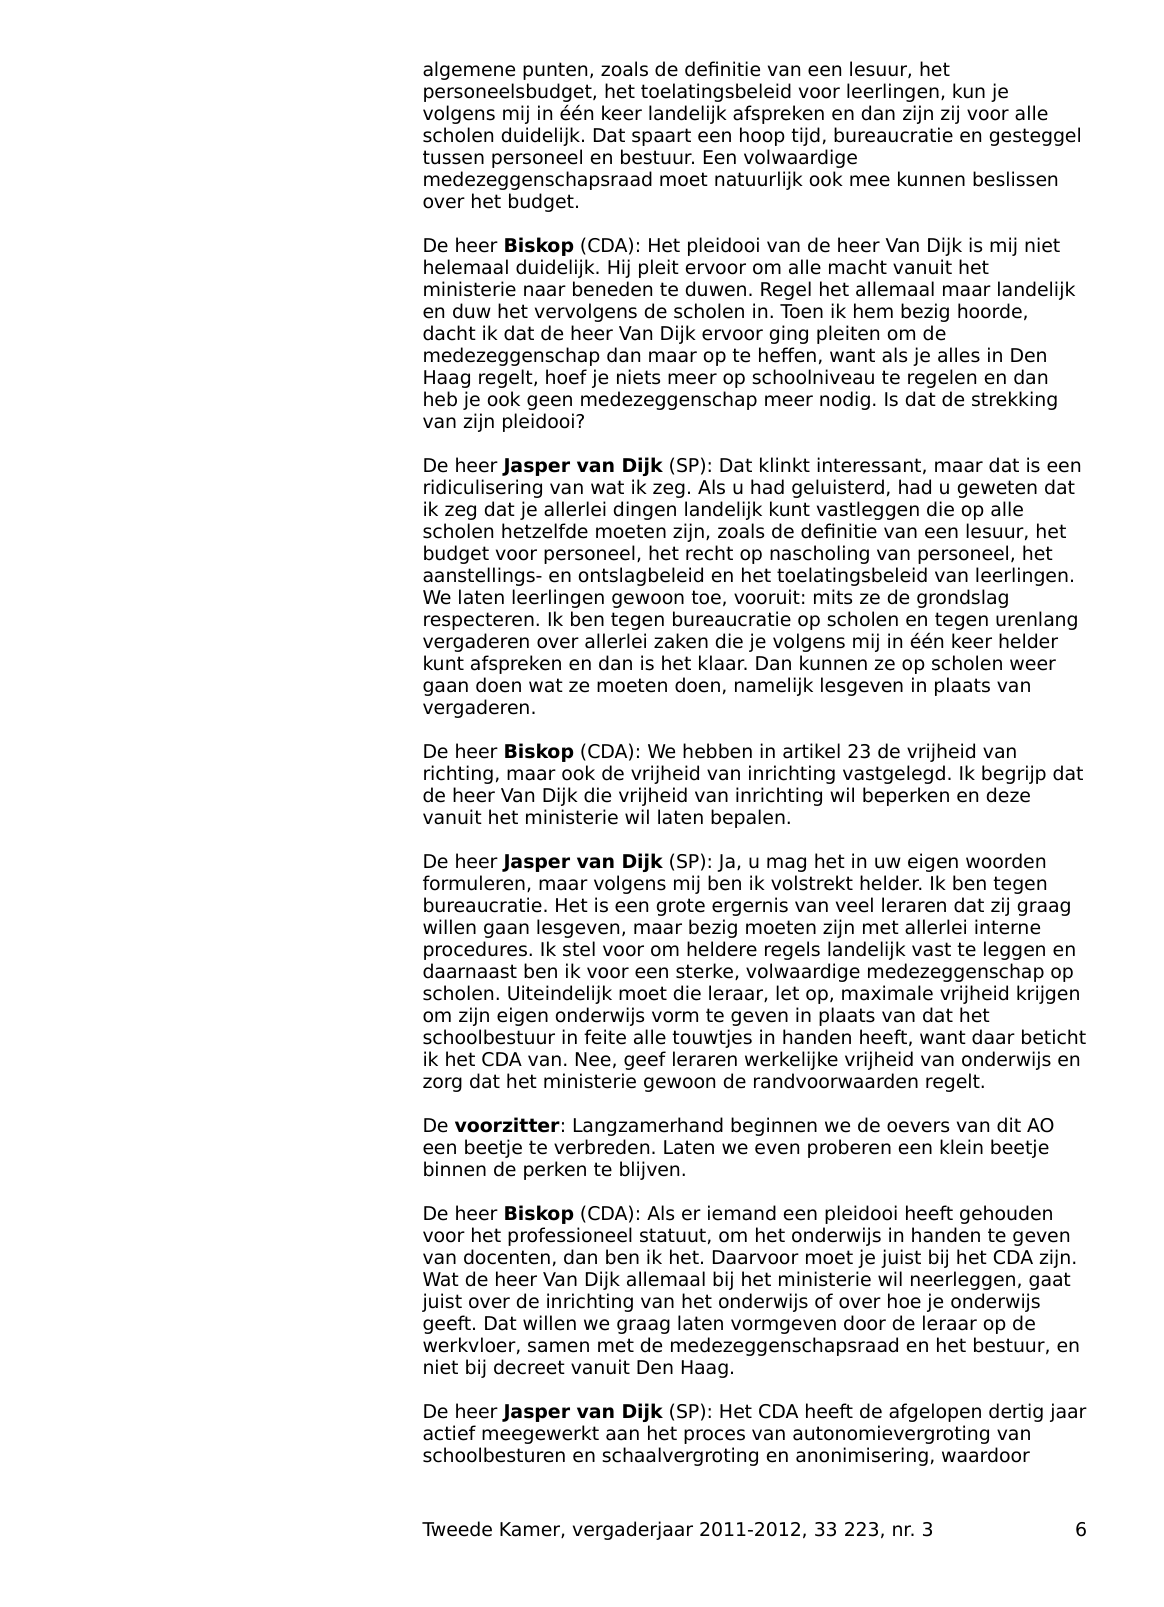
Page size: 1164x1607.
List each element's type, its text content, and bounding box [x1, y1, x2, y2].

text algemene punten, zoals de definitie van een lesuur, het personeelsbudget, het toelatingsbeleid voor leerlingen, kun je volgens mij in één keer landelijk afspreken en dan zijn zij voor alle scholen duidelijk. Dat spaart een hoop tijd, bureaucratie en gesteggel tussen personeel en bestuur. Een volwaardige medezeggenschapsraad moet natuurlijk ook mee kunnen beslissen over het budget. [422, 59, 1087, 213]
text De heer Biskop (CDA): Als er iemand een pleidooi heeft gehouden voor het professioneel statuut, om het onderwijs in handen te geven van docenten, dan ben ik het. Daarvoor moet je juist bij het CDA zijn. Wat de heer Van Dijk allemaal bij het ministerie wil neerleggen, gaat juist over de inrichting van het onderwijs of over hoe je onderwijs geeft. Dat willen we graag laten vormgeven door de leraar op de werkvloer, samen met de medezeggenschapsraad en het bestuur, en niet bij decreet vanuit Den Haag. [422, 1203, 1087, 1379]
text De heer Jasper van Dijk (SP): Ja, u mag het in uw eigen woorden formuleren, maar volgens mij ben ik volstrekt helder. Ik ben tegen bureaucratie. Het is een grote ergernis van veel leraren dat zij graag willen gaan lesgeven, maar bezig moeten zijn met allerlei interne procedures. Ik stel voor om heldere regels landelijk vast te leggen en daarnaast ben ik voor een sterke, volwaardige medezeggenschap op scholen. Uiteindelijk moet die leraar, let op, maximale vrijheid krijgen om zijn eigen onderwijs vorm te geven in plaats van dat het schoolbestuur in feite alle touwtjes in handen heeft, want daar beticht ik het CDA van. Nee, geef leraren werkelijke vrijheid van onderwijs en zorg dat het ministerie gewoon de randvoorwaarden regelt. [422, 851, 1087, 1093]
text De heer Biskop (CDA): Het pleidooi van de heer Van Dijk is mij niet helemaal duidelijk. Hij pleit ervoor om alle macht vanuit het ministerie naar beneden te duwen. Regel het allemaal maar landelijk en duw het vervolgens de scholen in. Toen ik hem bezig hoorde, dacht ik dat de heer Van Dijk ervoor ging pleiten om de medezeggenschap dan maar op te heffen, want als je alles in Den Haag regelt, hoef je niets meer op schoolniveau te regelen en dan heb je ook geen medezeggenschap meer nodig. Is dat de strekking van zijn pleidooi? [422, 235, 1087, 433]
text De voorzitter: Langzamerhand beginnen we de oevers van dit AO een beetje te verbreden. Laten we even proberen een klein beetje binnen de perken te blijven. [422, 1115, 1087, 1181]
text De heer Jasper van Dijk (SP): Dat klinkt interessant, maar dat is een ridiculisering van wat ik zeg. Als u had geluisterd, had u geweten dat ik zeg dat je allerlei dingen landelijk kunt vastleggen die op alle scholen hetzelfde moeten zijn, zoals de definitie van een lesuur, het budget voor personeel, het recht op nascholing van personeel, het aanstellings- en ontslagbeleid en het toelatingsbeleid van leerlingen. We laten leerlingen gewoon toe, vooruit: mits ze de grondslag respecteren. Ik ben tegen bureaucratie op scholen en tegen urenlang vergaderen over allerlei zaken die je volgens mij in één keer helder kunt afspreken en dan is het klaar. Dan kunnen ze op scholen weer gaan doen wat ze moeten doen, namelijk lesgeven in plaats van vergaderen. [422, 455, 1087, 719]
text De heer Biskop (CDA): We hebben in artikel 23 de vrijheid van richting, maar ook de vrijheid van inrichting vastgelegd. Ik begrijp dat de heer Van Dijk die vrijheid van inrichting wil beperken en deze vanuit het ministerie wil laten bepalen. [422, 741, 1087, 829]
text De heer Jasper van Dijk (SP): Het CDA heeft de afgelopen dertig jaar actief meegewerkt aan het proces van autonomievergroting van schoolbesturen en schaalvergroting en anonimisering, waardoor [422, 1401, 1087, 1467]
